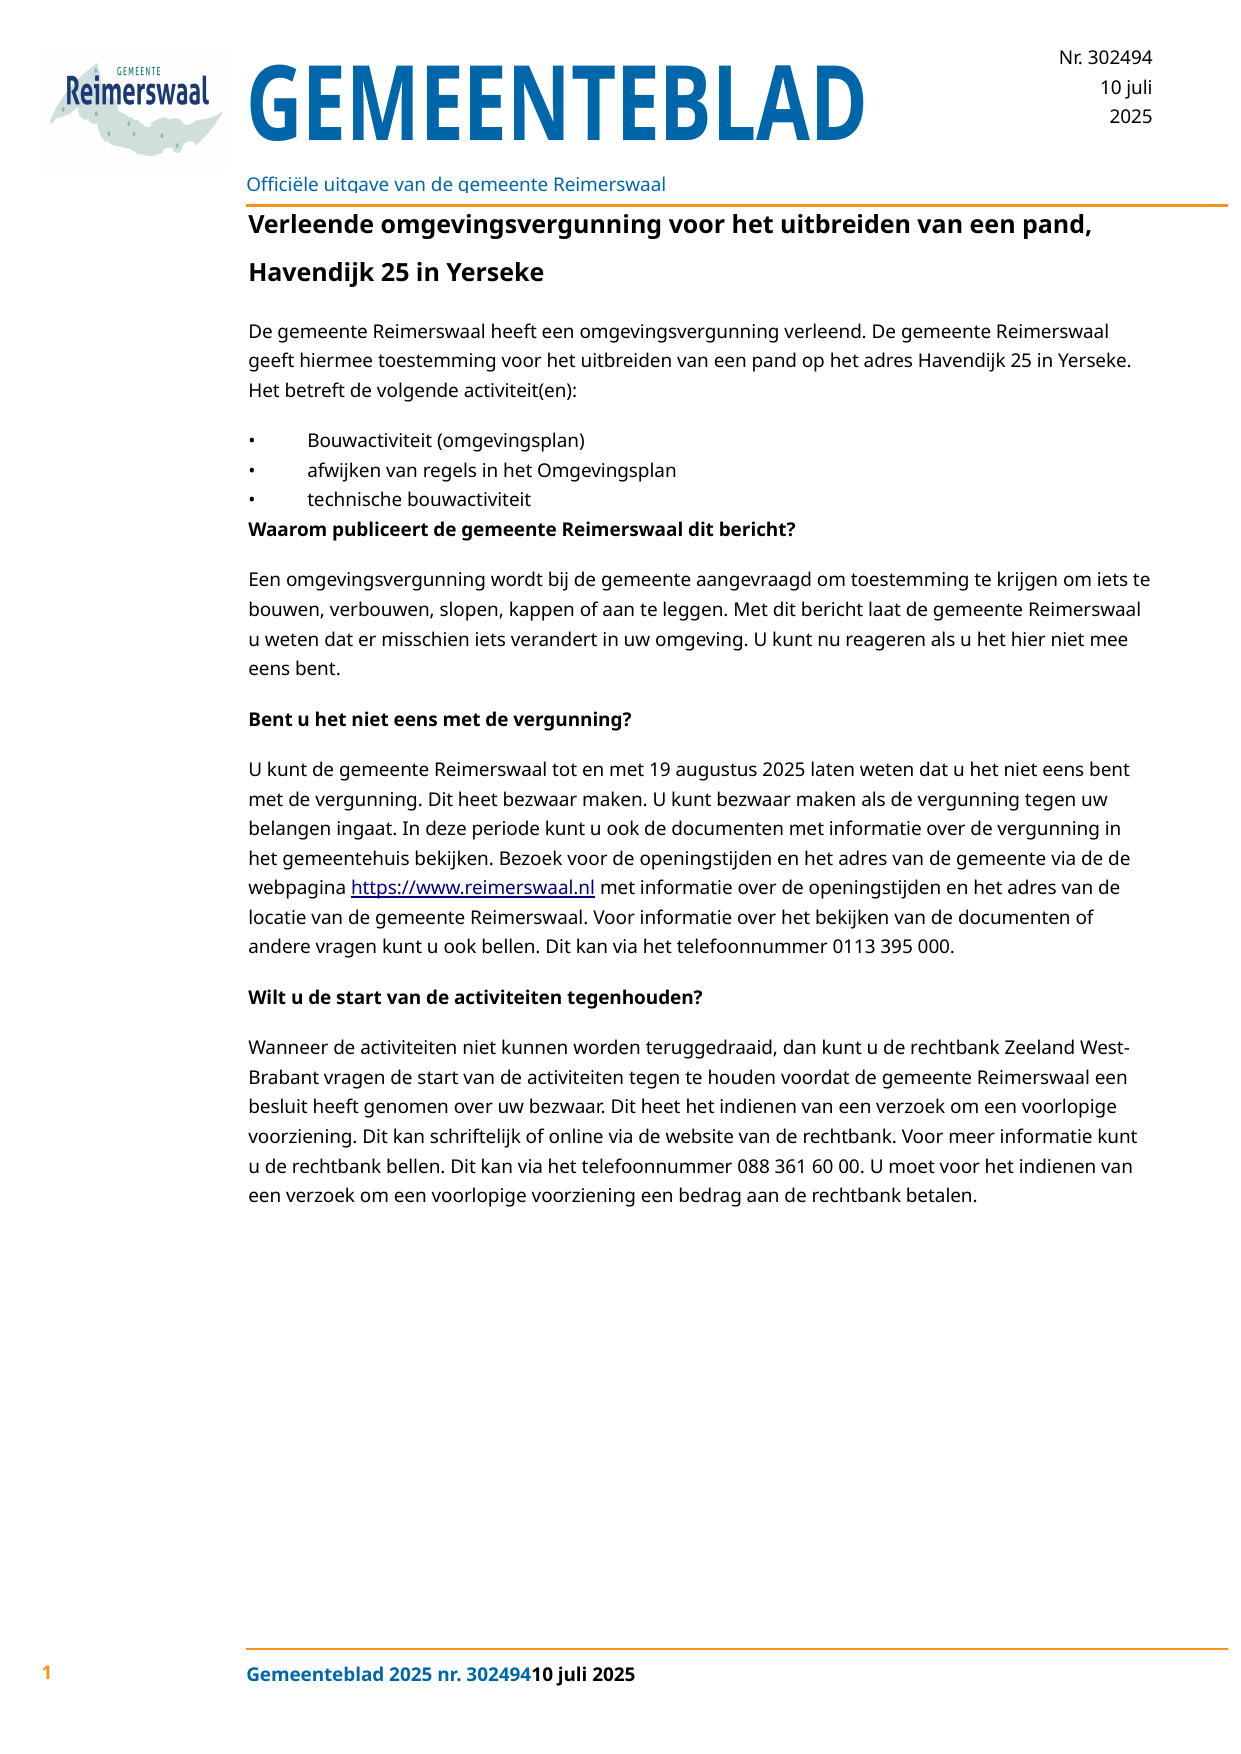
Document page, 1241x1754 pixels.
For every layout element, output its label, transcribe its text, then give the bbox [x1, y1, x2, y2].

text De gemeente Reimerswaal heeft een omgevingsvergunning verleend. De gemeente Reimerswaal geeft hiermee toestemming voor het uitbreiden van een pand op het adres Havendijk 25 in Yerseke. Het betreft de volgende activiteit(en): [248, 318, 1152, 403]
list technische bouwactiviteit [248, 487, 1152, 512]
text Bent u het niet eens met de vergunning? [248, 706, 1152, 732]
text Wilt u de start van de activiteiten tegenhouden? [248, 984, 1152, 1010]
text Waarom publiceert de gemeente Reimerswaal dit bericht? [248, 516, 1152, 542]
list Bouwactiviteit (omgevingsplan) [248, 427, 1152, 453]
text U kunt de gemeente Reimerswaal tot en met 19 augustus 2025 laten weten dat u het niet eens bent met de vergunning. Dit heet bezwaar maken. U kunt bezwaar maken als de vergunning tegen uw belangen ingaat. In deze periode kunt u ook de documenten met informatie over de vergunning in het gemeentehuis bekijken. Bezoek voor de openingstijden en het adres van de gemeente via de de webpagina https://www.reimerswaal.nl met informatie over de openingstijden en het adres van de locatie van de gemeente Reimerswaal. Voor informatie over het bekijken van de documenten of andere vragen kunt u ook bellen. Dit kan via het telefoonnummer 0113 395 000. [248, 756, 1152, 959]
picture [41, 47, 231, 172]
list afwijken van regels in het Omgevingsplan [248, 457, 1152, 483]
text Wanneer de activiteiten niet kunnen worden teruggedraaid, dan kunt u de rechtbank Zeeland West-Brabant vragen de start van de activiteiten tegen te houden voordat de gemeente Reimerswaal een besluit heeft genomen over uw bezwaar. Dit heet het indienen van een verzoek om een voorlopige voorziening. Dit kan schriftelijk of online via de website van de rechtbank. Voor meer informatie kunt u de rechtbank bellen. Dit kan via het telefoonnummer 088 361 60 00. U moet voor het indienen van een verzoek om een voorlopige voorziening een bedrag aan de rechtbank betalen. [248, 1034, 1152, 1208]
text Verleende omgevingsvergunning voor het uitbreiden van een pand, Havendijk 25 in Yerseke [248, 207, 1152, 288]
text Een omgevingsvergunning wordt bij de gemeente aangevraagd om toestemming te krijgen om iets te bouwen, verbouwen, slopen, kappen of aan te leggen. Met dit bericht laat de gemeente Reimerswaal u weten dat er misschien iets verandert in uw omgeving. U kunt nu reageren als u het hier niet mee eens bent. [248, 567, 1152, 681]
